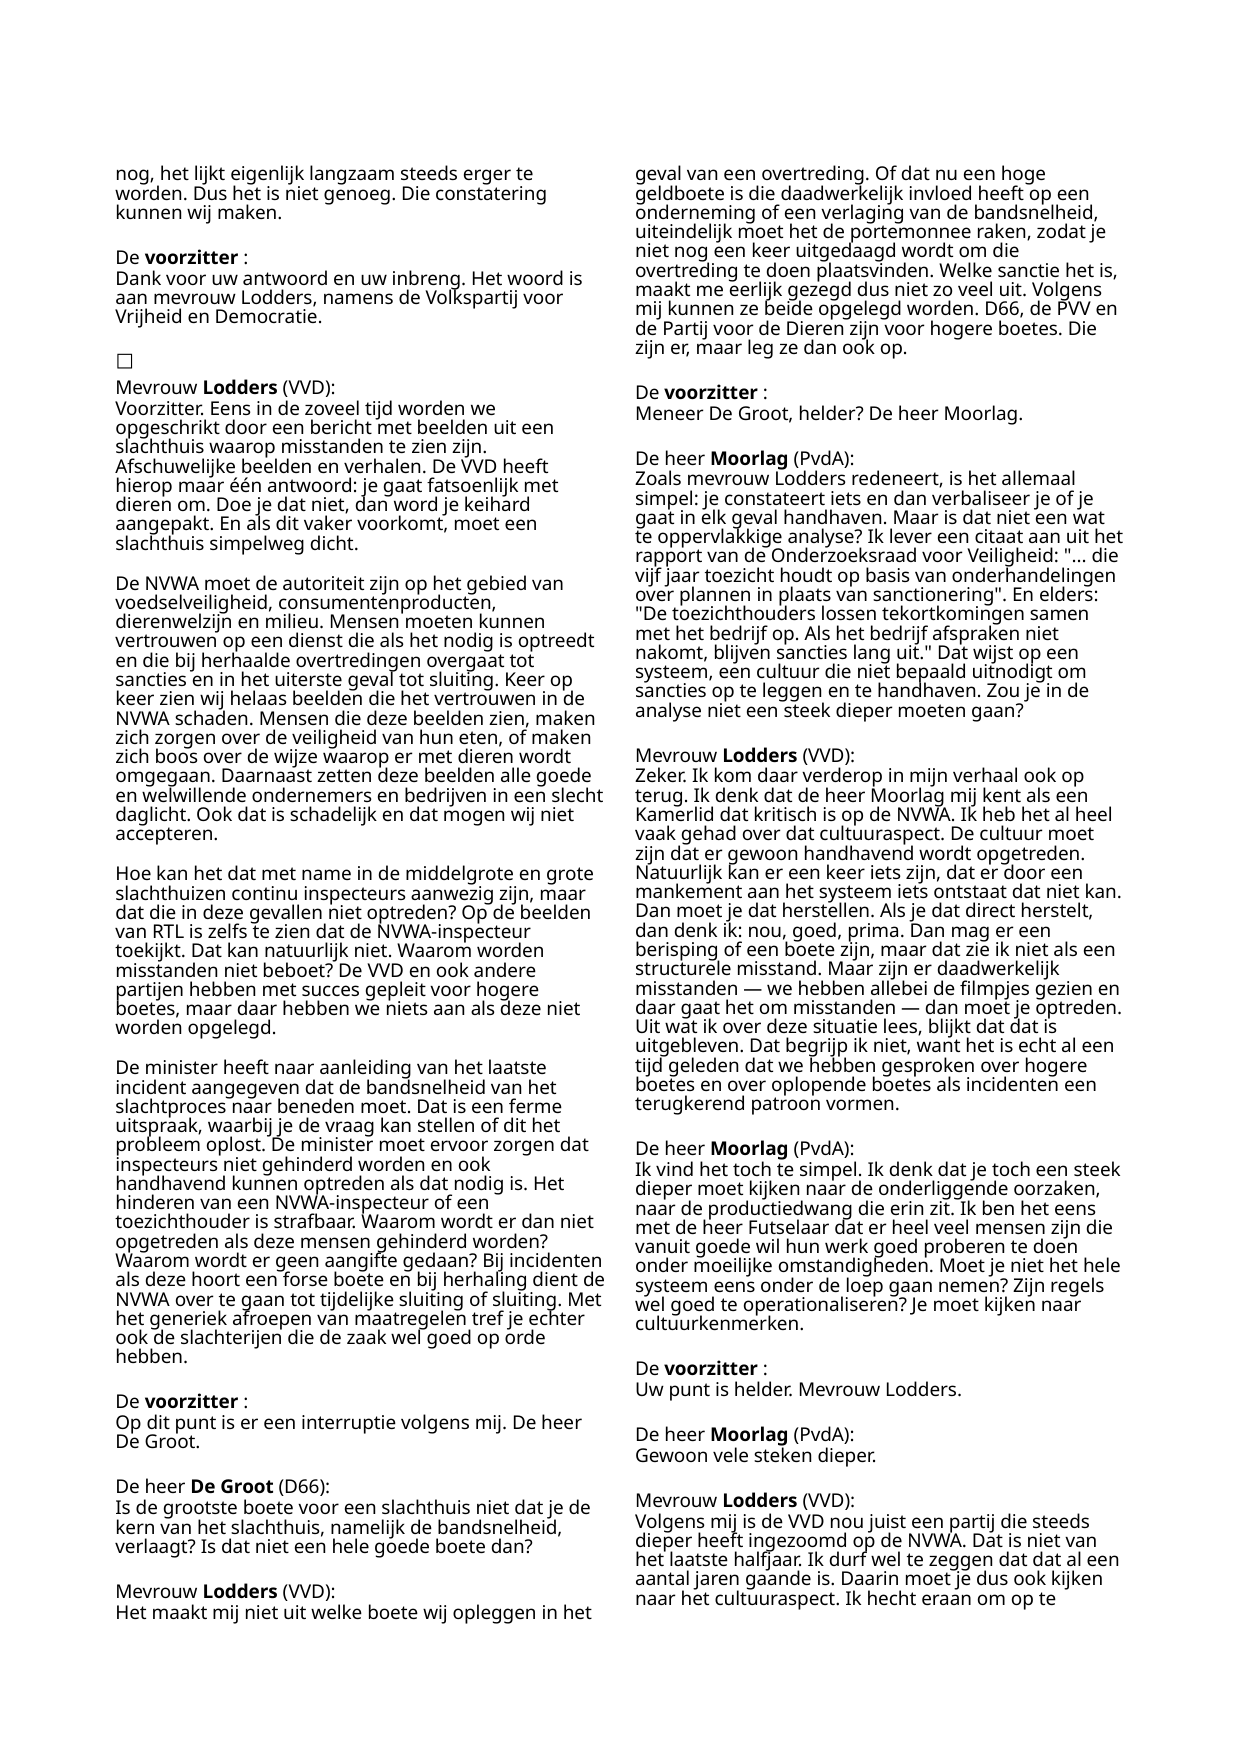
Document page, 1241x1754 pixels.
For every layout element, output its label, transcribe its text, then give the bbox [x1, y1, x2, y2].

text geval van een overtreding. Of dat nu een hoge geldboete is die daadwerkelijk invloed heeft op een onderneming of een verlaging van de bandsnelheid, uiteindelijk moet het de portemonnee raken, zodat je niet nog een keer uitgedaagd wordt om die overtreding te doen plaatsvinden. Welke sanctie het is, maakt me eerlijk gezegd dus niet zo veel uit. Volgens mij kunnen ze beide opgelegd worden. D66, de PVV en de Partij voor de Dieren zijn voor hogere boetes. Die zijn er, maar leg ze dan ook op. [635, 165, 1125, 358]
text De voorzitter : [115, 244, 605, 270]
text Mevrouw Lodders (VVD): [635, 1487, 1125, 1513]
text Is de grootste boete voor een slachthuis niet dat je de kern van het slachthuis, namelijk de bandsnelheid, verlaagt? Is dat niet een hele goede boete dan? [115, 1499, 605, 1557]
text De heer Moorlag (PvdA): [635, 445, 1125, 470]
text ⬜ [115, 348, 605, 374]
text De voorzitter : [635, 1355, 1125, 1381]
text Zeker. Ik kom daar verderop in mijn verhaal ook op terug. Ik denk dat de heer Moorlag mij kent als een Kamerlid dat kritisch is op de NVWA. Ik heb het al heel vaak gehad over dat cultuuraspect. De cultuur moet zijn dat er gewoon handhavend wordt opgetreden. Natuurlijk kan er een keer iets zijn, dat er door een mankement aan het systeem iets ontstaat dat niet kan. Dan moet je dat herstellen. Als je dat direct herstelt, dan denk ik: nou, goed, prima. Dan mag er een berisping of een boete zijn, maar dat zie ik niet als een structurele misstand. Maar zijn er daadwerkelijk misstanden — we hebben allebei de filmpjes gezien en daar gaat het om misstanden — dan moet je optreden. Uit wat ik over deze situatie lees, blijkt dat dat is uitgebleven. Dat begrijp ik niet, want het is echt al een tijd geleden dat we hebben gesproken over hogere boetes en over oplopende boetes als incidenten een terugkerend patroon vormen. [635, 767, 1125, 1114]
text De heer Moorlag (PvdA): [635, 1135, 1125, 1161]
text Volgens mij is de VVD nou juist een partij die steeds dieper heeft ingezoomd op de NVWA. Dat is niet van het laatste halfjaar. Ik durf wel te zeggen dat dat al een aantal jaren gaande is. Daarin moet je dus ook kijken naar het cultuuraspect. Ik hecht eraan om op te [635, 1513, 1125, 1609]
text De heer De Groot (D66): [115, 1474, 605, 1499]
text Op dit punt is er een interruptie volgens mij. De heer De Groot. [115, 1414, 605, 1453]
text De NVWA moet de autoriteit zijn op het gebied van voedselveiligheid, consumentenproducten, dierenwelzijn en milieu. Mensen moeten kunnen vertrouwen op een dienst die als het nodig is optreedt en die bij herhaalde overtredingen overgaat tot sancties en in het uiterste geval tot sluiting. Keer op keer zien wij helaas beelden die het vertrouwen in de NVWA schaden. Mensen die deze beelden zien, maken zich zorgen over de veiligheid van hun eten, of maken zich boos over de wijze waarop er met dieren wordt omgegaan. Daarnaast zetten deze beelden alle goede en welwillende ondernemers en bedrijven in een slecht daglicht. Ook dat is schadelijk en dat mogen wij niet accepteren. [115, 575, 605, 844]
text De voorzitter : [115, 1388, 605, 1414]
text Hoe kan het dat met name in de middelgrote en grote slachthuizen continu inspecteurs aanwezig zijn, maar dat die in deze gevallen niet optreden? Op de beelden van RTL is zelfs te zien dat de NVWA-inspecteur toekijkt. Dat kan natuurlijk niet. Waarom worden misstanden niet beboet? De VVD en ook andere partijen hebben met succes gepleit voor hogere boetes, maar daar hebben we niets aan als deze niet worden opgelegd. [115, 865, 605, 1039]
text Mevrouw Lodders (VVD): [115, 1578, 605, 1604]
text Zoals mevrouw Lodders redeneert, is het allemaal simpel: je constateert iets en dan verbaliseer je of je gaat in elk geval handhaven. Maar is dat niet een wat te oppervlakkige analyse? Ik lever een citaat aan uit het rapport van de Onderzoeksraad voor Veiligheid: "... die vijf jaar toezicht houdt op basis van onderhandelingen over plannen in plaats van sanctionering". En elders: "De toezichthouders lossen tekortkomingen samen met het bedrijf op. Als het bedrijf afspraken niet nakomt, blijven sancties lang uit." Dat wijst op een systeem, een cultuur die niet bepaald uitnodigt om sancties op te leggen en te handhaven. Zou je in de analyse niet een steek dieper moeten gaan? [635, 470, 1125, 721]
text Uw punt is helder. Mevrouw Lodders. [635, 1381, 1125, 1400]
text Gewoon vele steken dieper. [635, 1447, 1125, 1466]
text Meneer De Groot, helder? De heer Moorlag. [635, 404, 1125, 424]
text Ik vind het toch te simpel. Ik denk dat je toch een steek dieper moet kijken naar de onderliggende oorzaken, naar de productiedwang die erin zit. Ik ben het eens met de heer Futselaar dat er heel veel mensen zijn die vanuit goede wil hun werk goed proberen te doen onder moeilijke omstandigheden. Moet je niet het hele systeem eens onder de loep gaan nemen? Zijn regels wel goed te operationaliseren? Je moet kijken naar cultuurkenmerken. [635, 1161, 1125, 1334]
text De heer Moorlag (PvdA): [635, 1421, 1125, 1447]
text nog, het lijkt eigenlijk langzaam steeds erger te worden. Dus het is niet genoeg. Die constatering kunnen wij maken. [115, 165, 605, 223]
text Dank voor uw antwoord en uw inbreng. Het woord is aan mevrouw Lodders, namens de Volkspartij voor Vrijheid en Democratie. [115, 270, 605, 327]
text Het maakt mij niet uit welke boete wij opleggen in het [115, 1604, 605, 1623]
text Voorzitter. Eens in de zoveel tijd worden we opgeschrikt door een bericht met beelden uit een slachthuis waarop misstanden te zien zijn. Afschuwelijke beelden en verhalen. De VVD heeft hierop maar één antwoord: je gaat fatsoenlijk met dieren om. Doe je dat niet, dan word je keihard aangepakt. En als dit vaker voorkomt, moet een slachthuis simpelweg dicht. [115, 400, 605, 554]
text De minister heeft naar aanleiding van het laatste incident aangegeven dat de bandsnelheid van het slachtproces naar beneden moet. Dat is een ferme uitspraak, waarbij je de vraag kan stellen of dit het probleem oplost. De minister moet ervoor zorgen dat inspecteurs niet gehinderd worden en ook handhavend kunnen optreden als dat nodig is. Het hinderen van een NVWA-inspecteur of een toezichthouder is strafbaar. Waarom wordt er dan niet opgetreden als deze mensen gehinderd worden? Waarom wordt er geen aangifte gedaan? Bij incidenten als deze hoort een forse boete en bij herhaling dient de NVWA over te gaan tot tijdelijke sluiting of sluiting. Met het generiek afroepen van maatregelen tref je echter ook de slachterijen die de zaak wel goed op orde hebben. [115, 1059, 605, 1368]
text De voorzitter : [635, 379, 1125, 404]
text Mevrouw Lodders (VVD): [115, 374, 605, 400]
text Mevrouw Lodders (VVD): [635, 742, 1125, 767]
